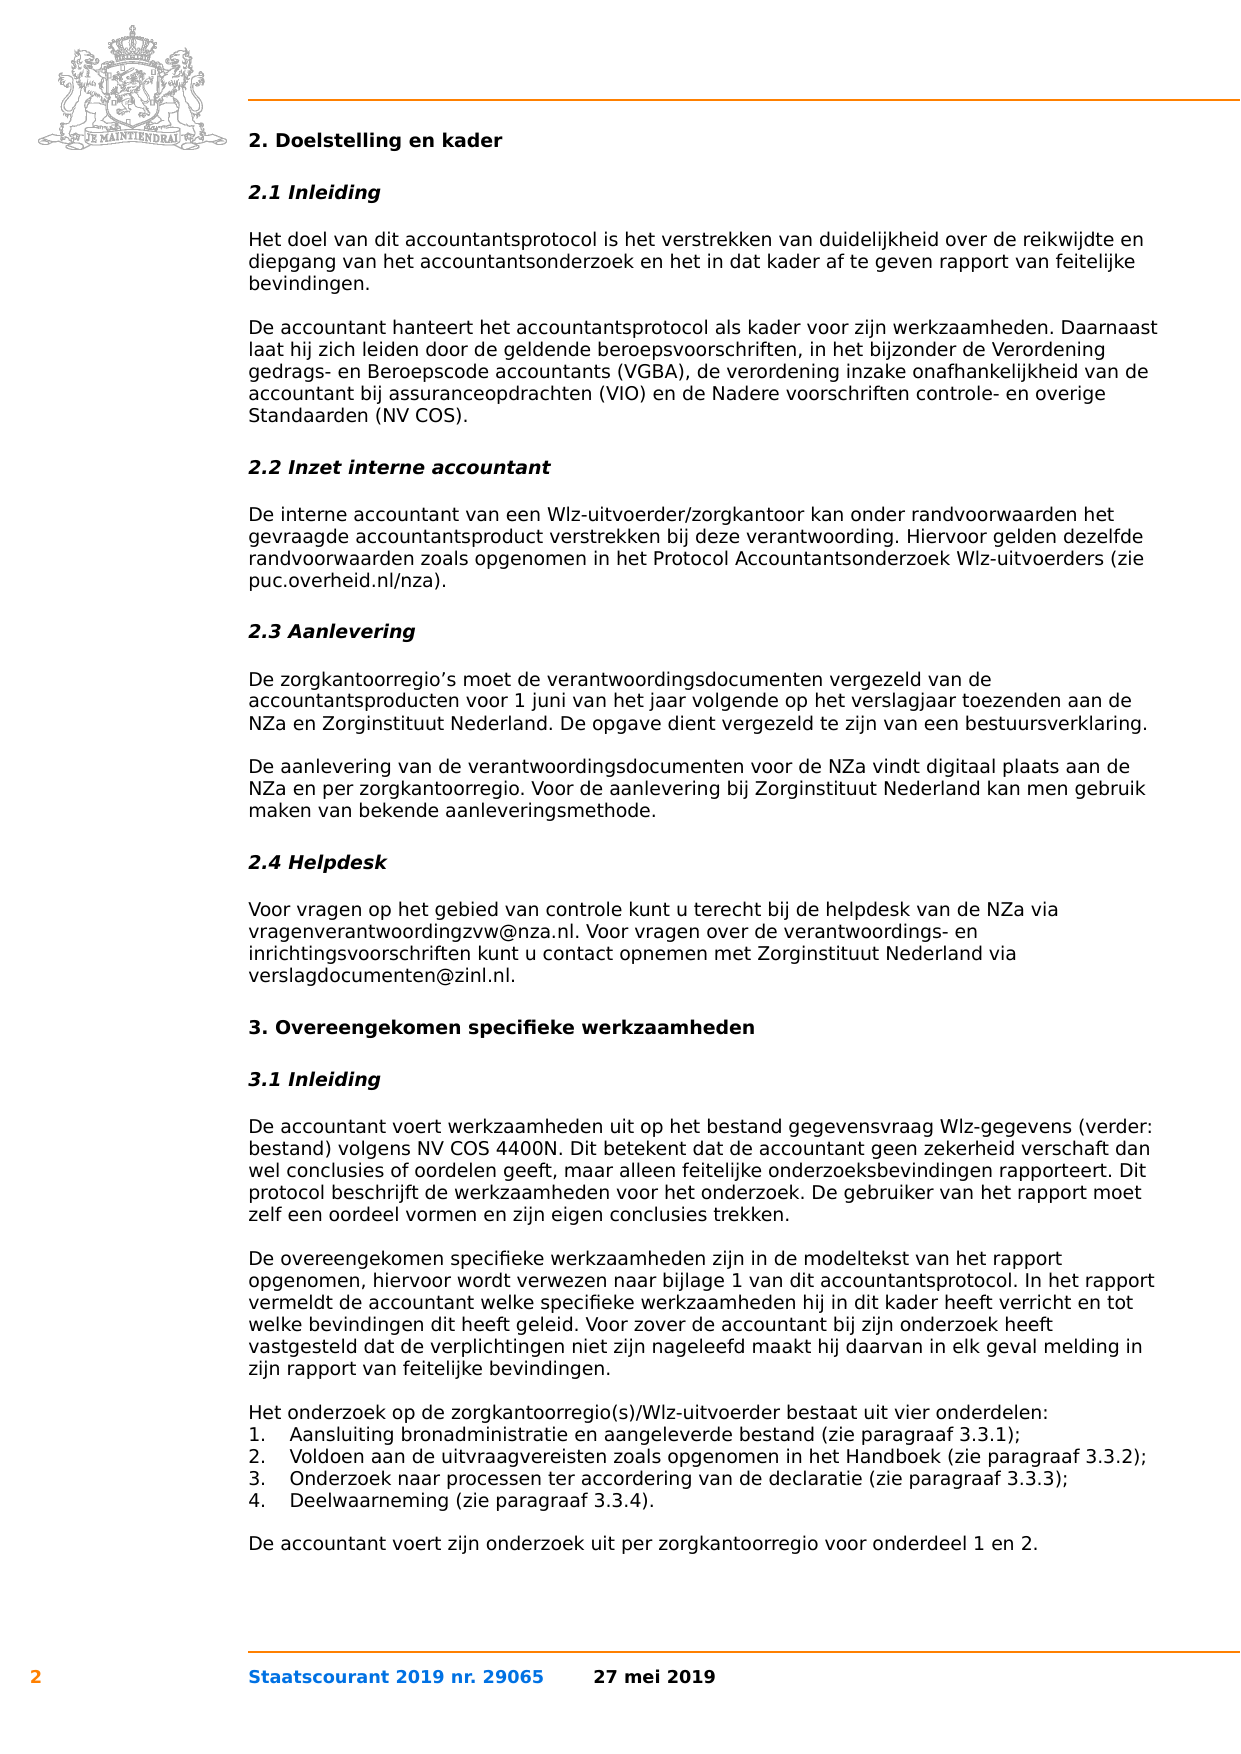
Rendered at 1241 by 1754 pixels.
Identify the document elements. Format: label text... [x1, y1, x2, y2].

text De accountant voert werkzaamheden uit op het bestand gegevensvraag Wlz-gegevens (verder: bestand) volgens NV COS 4400N. Dit betekent dat de accountant geen zekerheid verschaft dan wel conclusies of oordelen geeft, maar alleen feitelijke onderzoeksbevindingen rapporteert. Dit protocol beschrijft de werkzaamheden voor het onderzoek. De gebruiker van het rapport moet zelf een oordeel vormen en zijn eigen conclusies trekken. [248, 1116, 1163, 1226]
text Voor vragen op het gebied van controle kunt u terecht bij de helpdesk van de NZa via vragenverantwoordingzvw@nza.nl. Voor vragen over de verantwoordings- en inrichtingsvoorschriften kunt u contact opnemen met Zorginstituut Nederland via verslagdocumenten@zinl.nl. [248, 899, 1163, 987]
text De zorgkantoorregio’s moet de verantwoordingsdocumenten vergezeld van de accountantsproducten voor 1 juni van het jaar volgende op het verslagjaar toezenden aan de NZa en Zorginstituut Nederland. De opgave dient vergezeld te zijn van een bestuursverklaring. [248, 668, 1163, 734]
text Het onderzoek op de zorgkantoorregio(s)/Wlz-uitvoerder bestaat uit vier onderdelen: [248, 1402, 1163, 1423]
text 4. Deelwaarneming (zie paragraaf 3.3.4). [248, 1489, 1163, 1511]
subtitle 2.1 Inleiding [248, 182, 1163, 204]
subtitle 2.2 Inzet interne accountant [248, 457, 1163, 478]
text 1. Aansluiting bronadministratie en aangeleverde bestand (zie paragraaf 3.3.1); [248, 1423, 1163, 1446]
text De accountant voert zijn onderzoek uit per zorgkantoorregio voor onderdeel 1 en 2. [248, 1533, 1163, 1555]
text 3. Onderzoek naar processen ter accordering van de declaratie (zie paragraaf 3.3.3); [248, 1467, 1163, 1489]
picture [38, 25, 227, 150]
subtitle 2. Doelstelling en kader [248, 130, 1163, 152]
text Het doel van dit accountantsprotocol is het verstrekken van duidelijkheid over de reikwijdte en diepgang van het accountantsonderzoek en het in dat kader af te geven rapport van feitelijke bevindingen. [248, 229, 1163, 295]
subtitle 2.3 Aanlevering [248, 621, 1163, 643]
subtitle 3. Overeengekomen specifieke werkzaamheden [248, 1017, 1163, 1039]
text De interne accountant van een Wlz-uitvoerder/zorgkantoor kan onder randvoorwaarden het gevraagde accountantsproduct verstrekken bij deze verantwoording. Hiervoor gelden dezelfde randvoorwaarden zoals opgenomen in het Protocol Accountantsonderzoek Wlz-uitvoerders (zie puc.overheid.nl/nza). [248, 503, 1163, 591]
text De overeengekomen specifieke werkzaamheden zijn in de modeltekst van het rapport opgenomen, hiervoor wordt verwezen naar bijlage 1 van dit accountantsprotocol. In het rapport vermeldt de accountant welke specifieke werkzaamheden hij in dit kader heeft verricht en tot welke bevindingen dit heeft geleid. Voor zover de accountant bij zijn onderzoek heeft vastgesteld dat de verplichtingen niet zijn nageleefd maakt hij daarvan in elk geval melding in zijn rapport van feitelijke bevindingen. [248, 1248, 1163, 1380]
text De aanlevering van de verantwoordingsdocumenten voor de NZa vindt digitaal plaats aan de NZa en per zorgkantoorregio. Voor de aanlevering bij Zorginstituut Nederland kan men gebruik maken van bekende aanleveringsmethode. [248, 756, 1163, 822]
text De accountant hanteert het accountantsprotocol als kader voor zijn werkzaamheden. Daarnaast laat hij zich leiden door de geldende beroepsvoorschriften, in het bijzonder de Verordening gedrags- en Beroepscode accountants (VGBA), de verordening inzake onafhankelijkheid van de accountant bij assuranceopdrachten (VIO) en de Nadere voorschriften controle- en overige Standaarden (NV COS). [248, 317, 1163, 427]
subtitle 2.4 Helpdesk [248, 852, 1163, 874]
text 2. Voldoen aan de uitvraagvereisten zoals opgenomen in het Handboek (zie paragraaf 3.3.2); [248, 1446, 1163, 1467]
subtitle 3.1 Inleiding [248, 1069, 1163, 1091]
